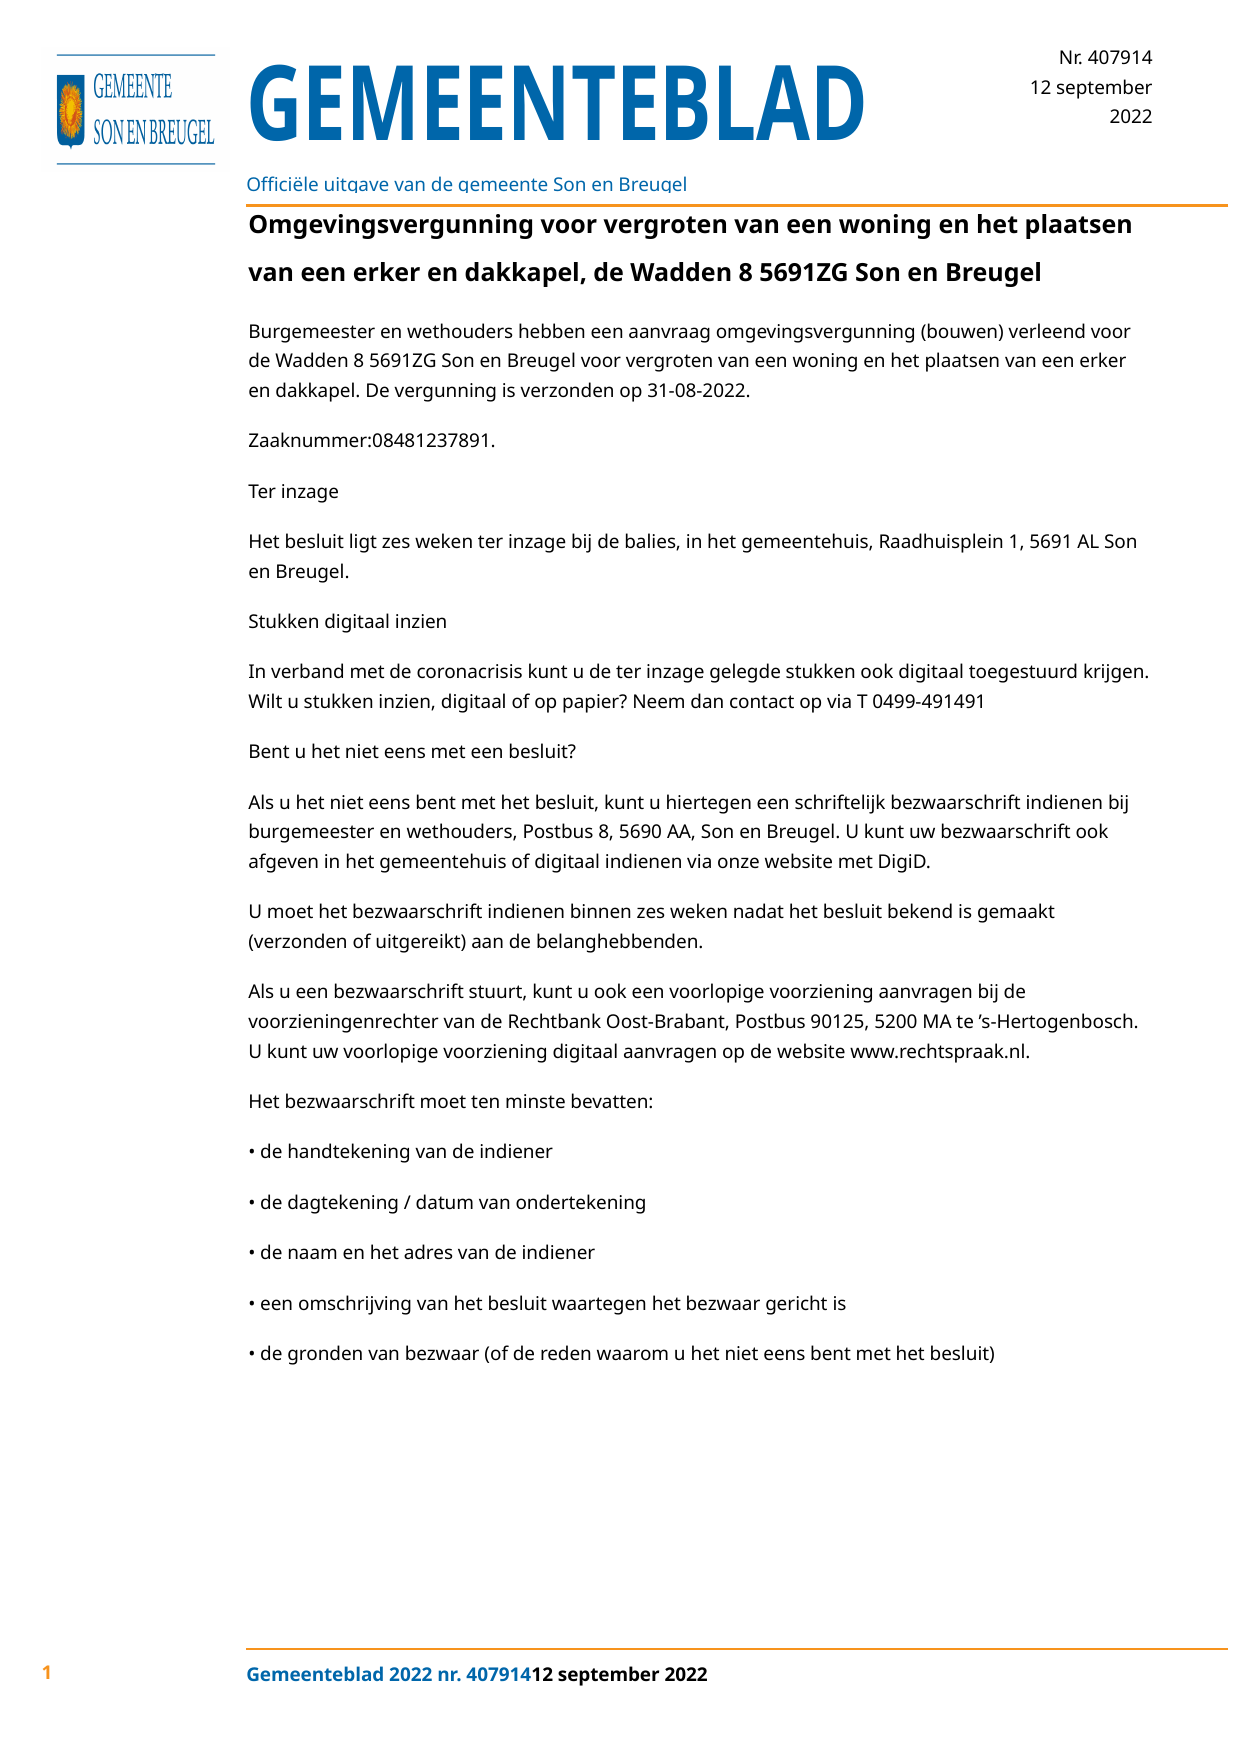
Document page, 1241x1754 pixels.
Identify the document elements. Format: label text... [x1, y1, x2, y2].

picture [41, 47, 231, 172]
text Omgevingsvergunning voor vergroten van een woning en het plaatsen van een erker en dakkapel, de Wadden 8 5691ZG Son en Breugel [248, 207, 1152, 288]
text Bent u het niet eens met een besluit? [248, 739, 1152, 764]
text Zaaknummer:08481237891. [248, 427, 1152, 453]
text Het besluit ligt zes weken ter inzage bij de balies, in het gemeentehuis, Raadhuisplein 1, 5691 AL Son en Breugel. [248, 528, 1152, 584]
text Burgemeester en wethouders hebben een aanvraag omgevingsvergunning (bouwen) verleend voor de Wadden 8 5691ZG Son en Breugel voor vergroten van een woning en het plaatsen van een erker en dakkapel. De vergunning is verzonden op 31-08-2022. [248, 318, 1152, 403]
text U moet het bezwaarschrift indienen binnen zes weken nadat het besluit bekend is gemaakt (verzonden of uitgereikt) aan de belanghebbenden. [248, 899, 1152, 954]
text • een omschrijving van het besluit waartegen het bezwaar gericht is [248, 1290, 1152, 1316]
text Stukken digitaal inzien [248, 608, 1152, 634]
text Ter inzage [248, 478, 1152, 504]
text • de handtekening van de indiener [248, 1139, 1152, 1164]
text • de naam en het adres van de indiener [248, 1239, 1152, 1265]
text Het bezwaarschrift moet ten minste bevatten: [248, 1088, 1152, 1114]
text In verband met de coronacrisis kunt u de ter inzage gelegde stukken ook digitaal toegestuurd krijgen. Wilt u stukken inzien, digitaal of op papier? Neem dan contact op via T 0499-491491 [248, 659, 1152, 714]
text • de gronden van bezwaar (of de reden waarom u het niet eens bent met het besluit) [248, 1340, 1152, 1366]
text Als u een bezwaarschrift stuurt, kunt u ook een voorlopige voorziening aanvragen bij de voorzieningenrechter van de Rechtbank Oost-Brabant, Postbus 90125, 5200 MA te ’s-Hertogenbosch. U kunt uw voorlopige voorziening digitaal aanvragen op de website www.rechtspraak.nl. [248, 979, 1152, 1064]
text Als u het niet eens bent met het besluit, kunt u hiertegen een schriftelijk bezwaarschrift indienen bij burgemeester en wethouders, Postbus 8, 5690 AA, Son en Breugel. U kunt uw bezwaarschrift ook afgeven in het gemeentehuis of digitaal indienen via onze website met DigiD. [248, 789, 1152, 874]
text • de dagtekening / datum van ondertekening [248, 1189, 1152, 1215]
